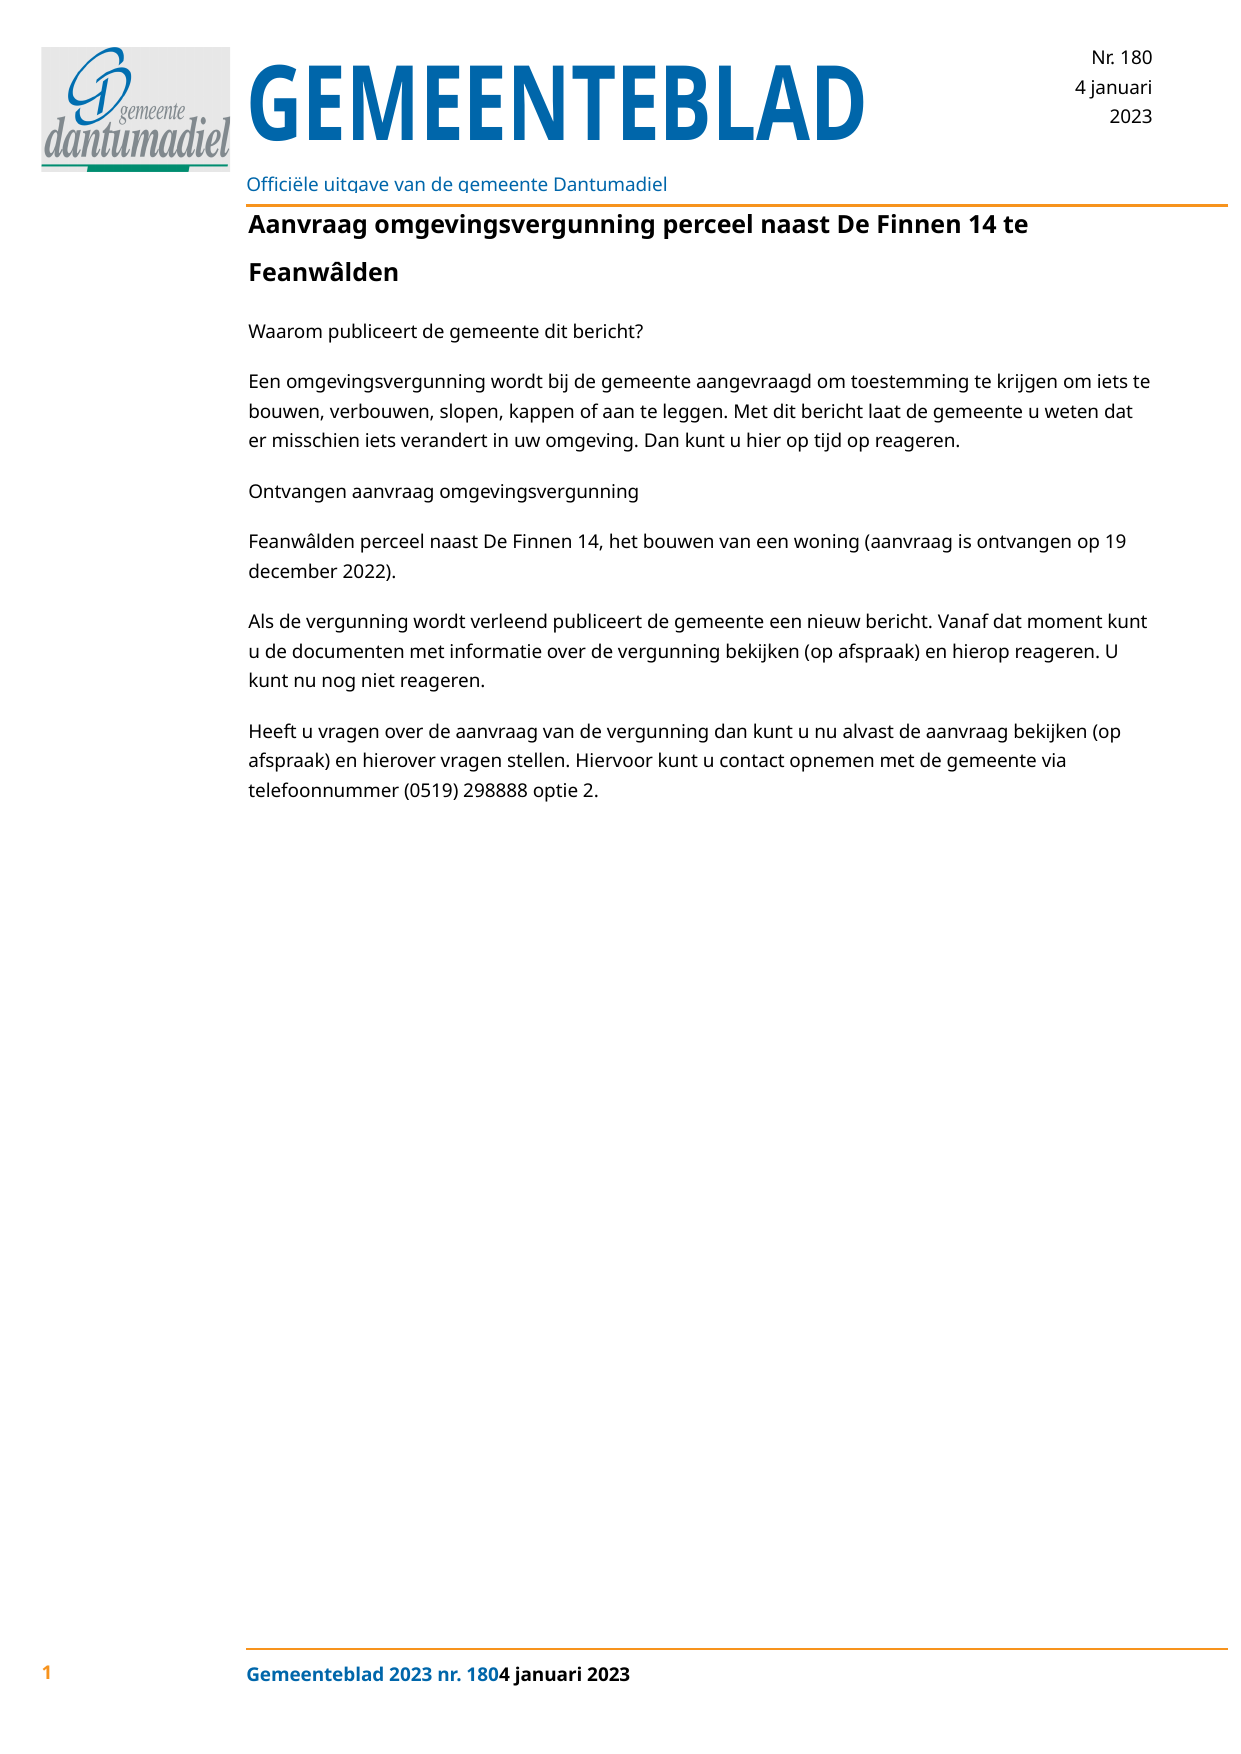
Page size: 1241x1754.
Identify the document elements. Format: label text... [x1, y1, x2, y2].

text Waarom publiceert de gemeente dit bericht? [248, 318, 1152, 344]
text Heeft u vragen over de aanvraag van de vergunning dan kunt u nu alvast de aanvraag bekijken (op afspraak) en hierover vragen stellen. Hiervoor kunt u contact opnemen met de gemeente via telefoonnummer (0519) 298888 optie 2. [248, 718, 1152, 803]
text Als de vergunning wordt verleend publiceert de gemeente een nieuw bericht. Vanaf dat moment kunt u de documenten met informatie over de vergunning bekijken (op afspraak) en hierop reageren. U kunt nu nog niet reageren. [248, 608, 1152, 693]
text Ontvangen aanvraag omgevingsvergunning [248, 478, 1152, 504]
text Een omgevingsvergunning wordt bij de gemeente aangevraagd om toestemming te krijgen om iets te bouwen, verbouwen, slopen, kappen of aan te leggen. Met dit bericht laat de gemeente u weten dat er misschien iets verandert in uw omgeving. Dan kunt u hier op tijd op reageren. [248, 368, 1152, 453]
text Feanwâlden perceel naast De Finnen 14, het bouwen van een woning (aanvraag is ontvangen op 19 december 2022). [248, 528, 1152, 584]
picture [41, 47, 231, 172]
text Aanvraag omgevingsvergunning perceel naast De Finnen 14 te Feanwâlden [248, 207, 1152, 288]
